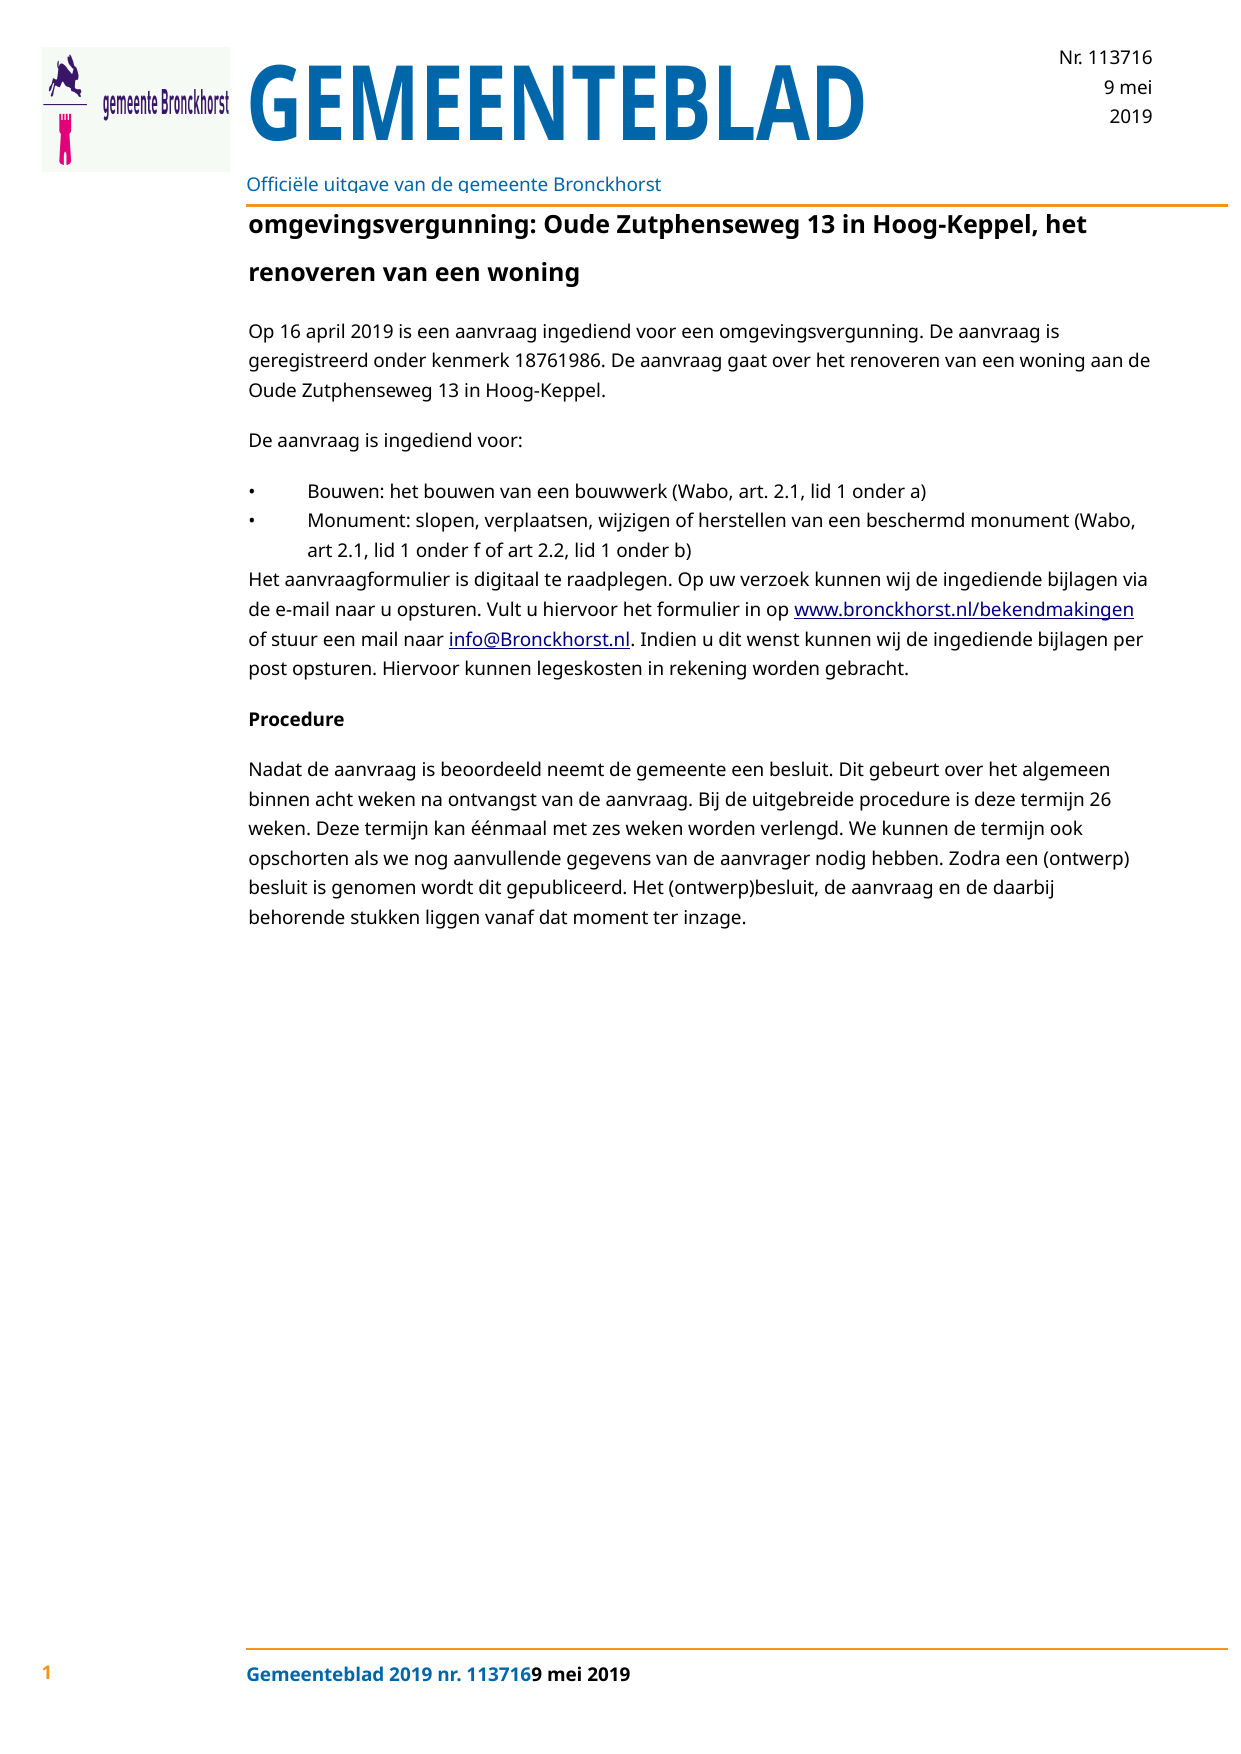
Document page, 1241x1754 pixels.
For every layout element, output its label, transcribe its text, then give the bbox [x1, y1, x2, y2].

list Monument: slopen, verplaatsen, wijzigen of herstellen van een beschermd monument (Wabo, art 2.1, lid 1 onder f of art 2.2, lid 1 onder b) [248, 507, 1152, 563]
text Het aanvraagformulier is digitaal te raadplegen. Op uw verzoek kunnen wij de ingediende bijlagen via de e-mail naar u opsturen. Vult u hiervoor het formulier in op www.bronckhorst.nl/bekendmakingen of stuur een mail naar info@Bronckhorst.nl. Indien u dit wenst kunnen wij de ingediende bijlagen per post opsturen. Hiervoor kunnen legeskosten in rekening worden gebracht. [248, 567, 1152, 681]
text Op 16 april 2019 is een aanvraag ingediend voor een omgevingsvergunning. De aanvraag is geregistreerd onder kenmerk 18761986. De aanvraag gaat over het renoveren van een woning aan de Oude Zutphenseweg 13 in Hoog-Keppel. [248, 318, 1152, 403]
list Bouwen: het bouwen van een bouwwerk (Wabo, art. 2.1, lid 1 onder a) [248, 478, 1152, 504]
picture [41, 47, 231, 172]
text Procedure [248, 706, 1152, 732]
text Nadat de aanvraag is beoordeeld neemt de gemeente een besluit. Dit gebeurt over het algemeen binnen acht weken na ontvangst van de aanvraag. Bij de uitgebreide procedure is deze termijn 26 weken. Deze termijn kan éénmaal met zes weken worden verlengd. We kunnen de termijn ook opschorten als we nog aanvullende gegevens van de aanvrager nodig hebben. Zodra een (ontwerp) besluit is genomen wordt dit gepubliceerd. Het (ontwerp)besluit, de aanvraag en de daarbij behorende stukken liggen vanaf dat moment ter inzage. [248, 756, 1152, 930]
text omgevingsvergunning: Oude Zutphenseweg 13 in Hoog-Keppel, het renoveren van een woning [248, 207, 1152, 288]
text De aanvraag is ingediend voor: [248, 427, 1152, 453]
